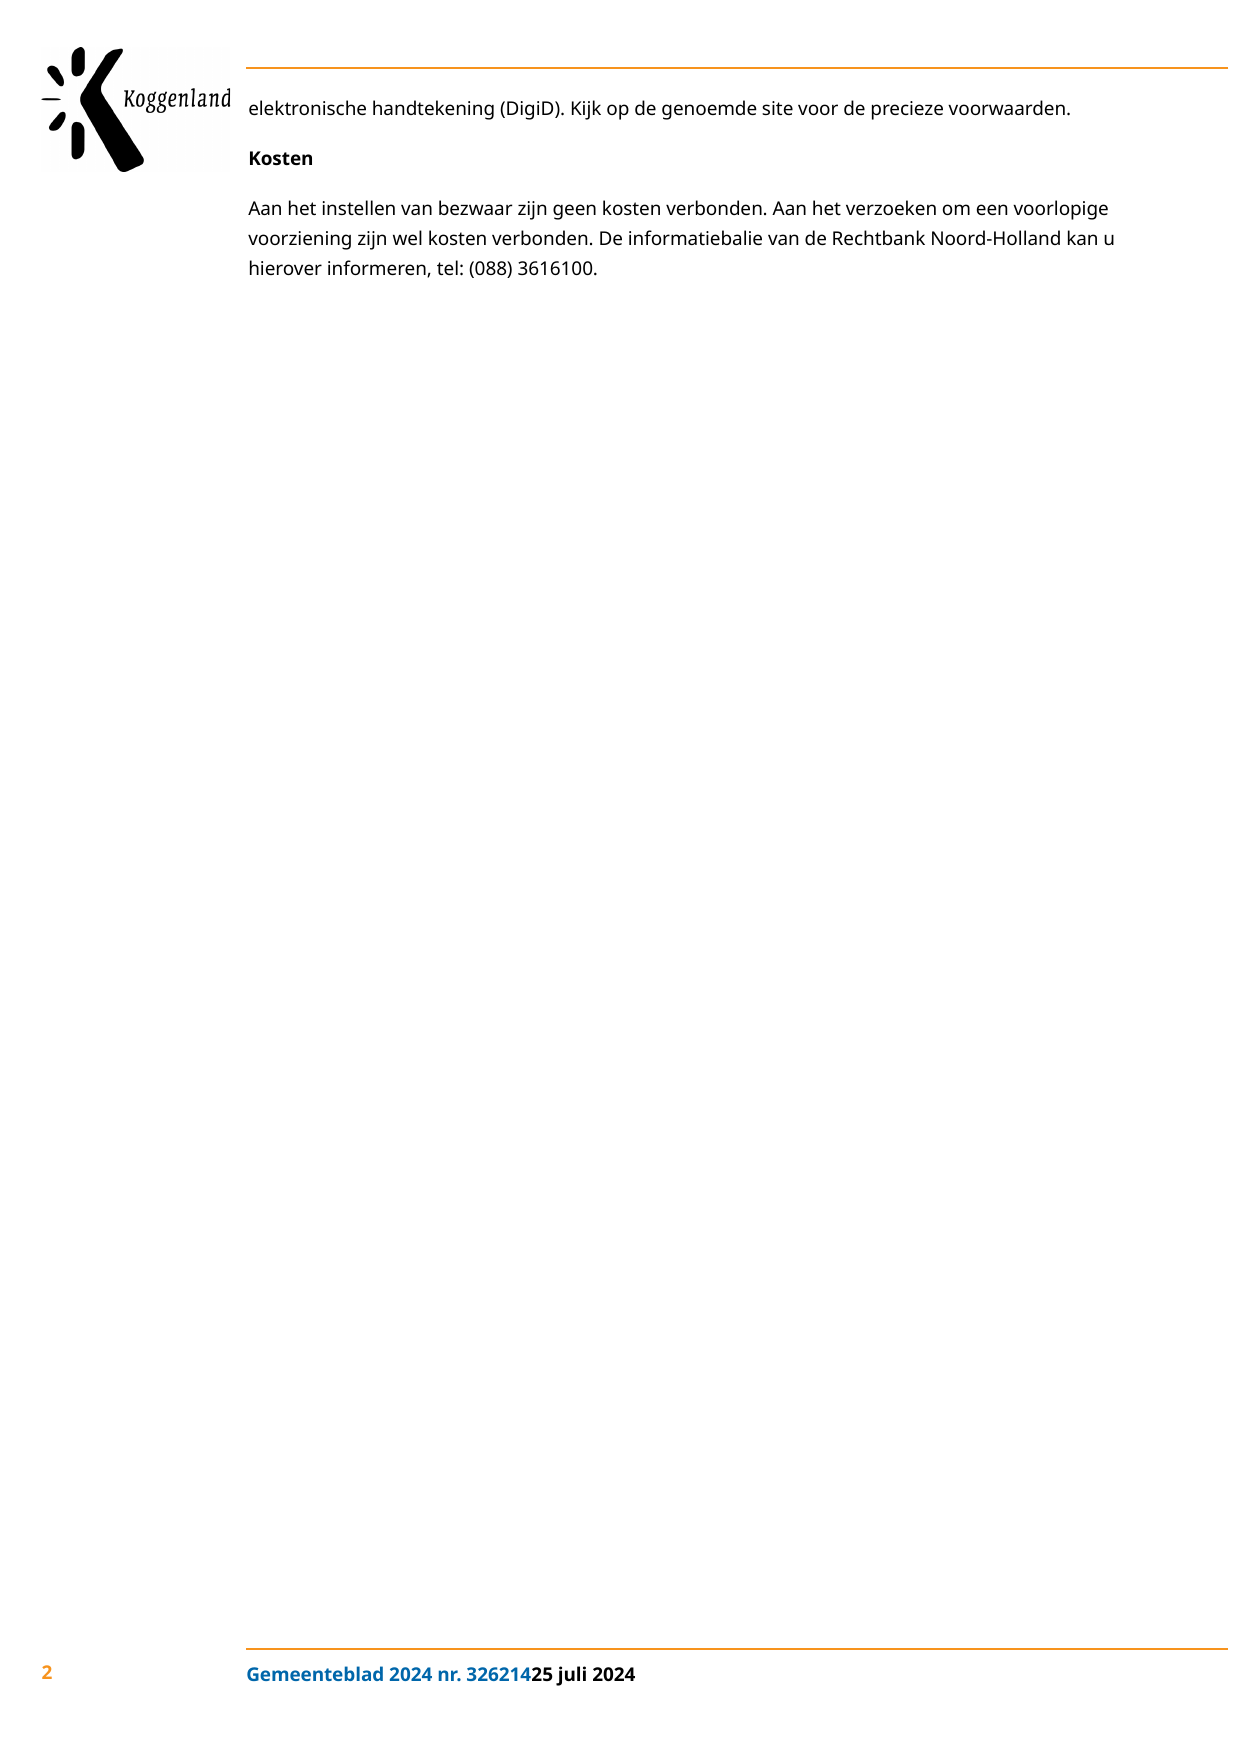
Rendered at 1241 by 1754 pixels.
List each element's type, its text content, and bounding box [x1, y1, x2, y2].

text Aan het instellen van bezwaar zijn geen kosten verbonden. Aan het verzoeken om een voorlopige voorziening zijn wel kosten verbonden. De informatiebalie van de Rechtbank Noord-Holland kan u hierover informeren, tel: (088) 3616100. [248, 196, 1152, 281]
text Kosten [248, 145, 1152, 171]
picture [41, 47, 231, 172]
text elektronische handtekening (DigiD). Kijk op de genoemde site voor de precieze voorwaarden. [248, 95, 1152, 121]
